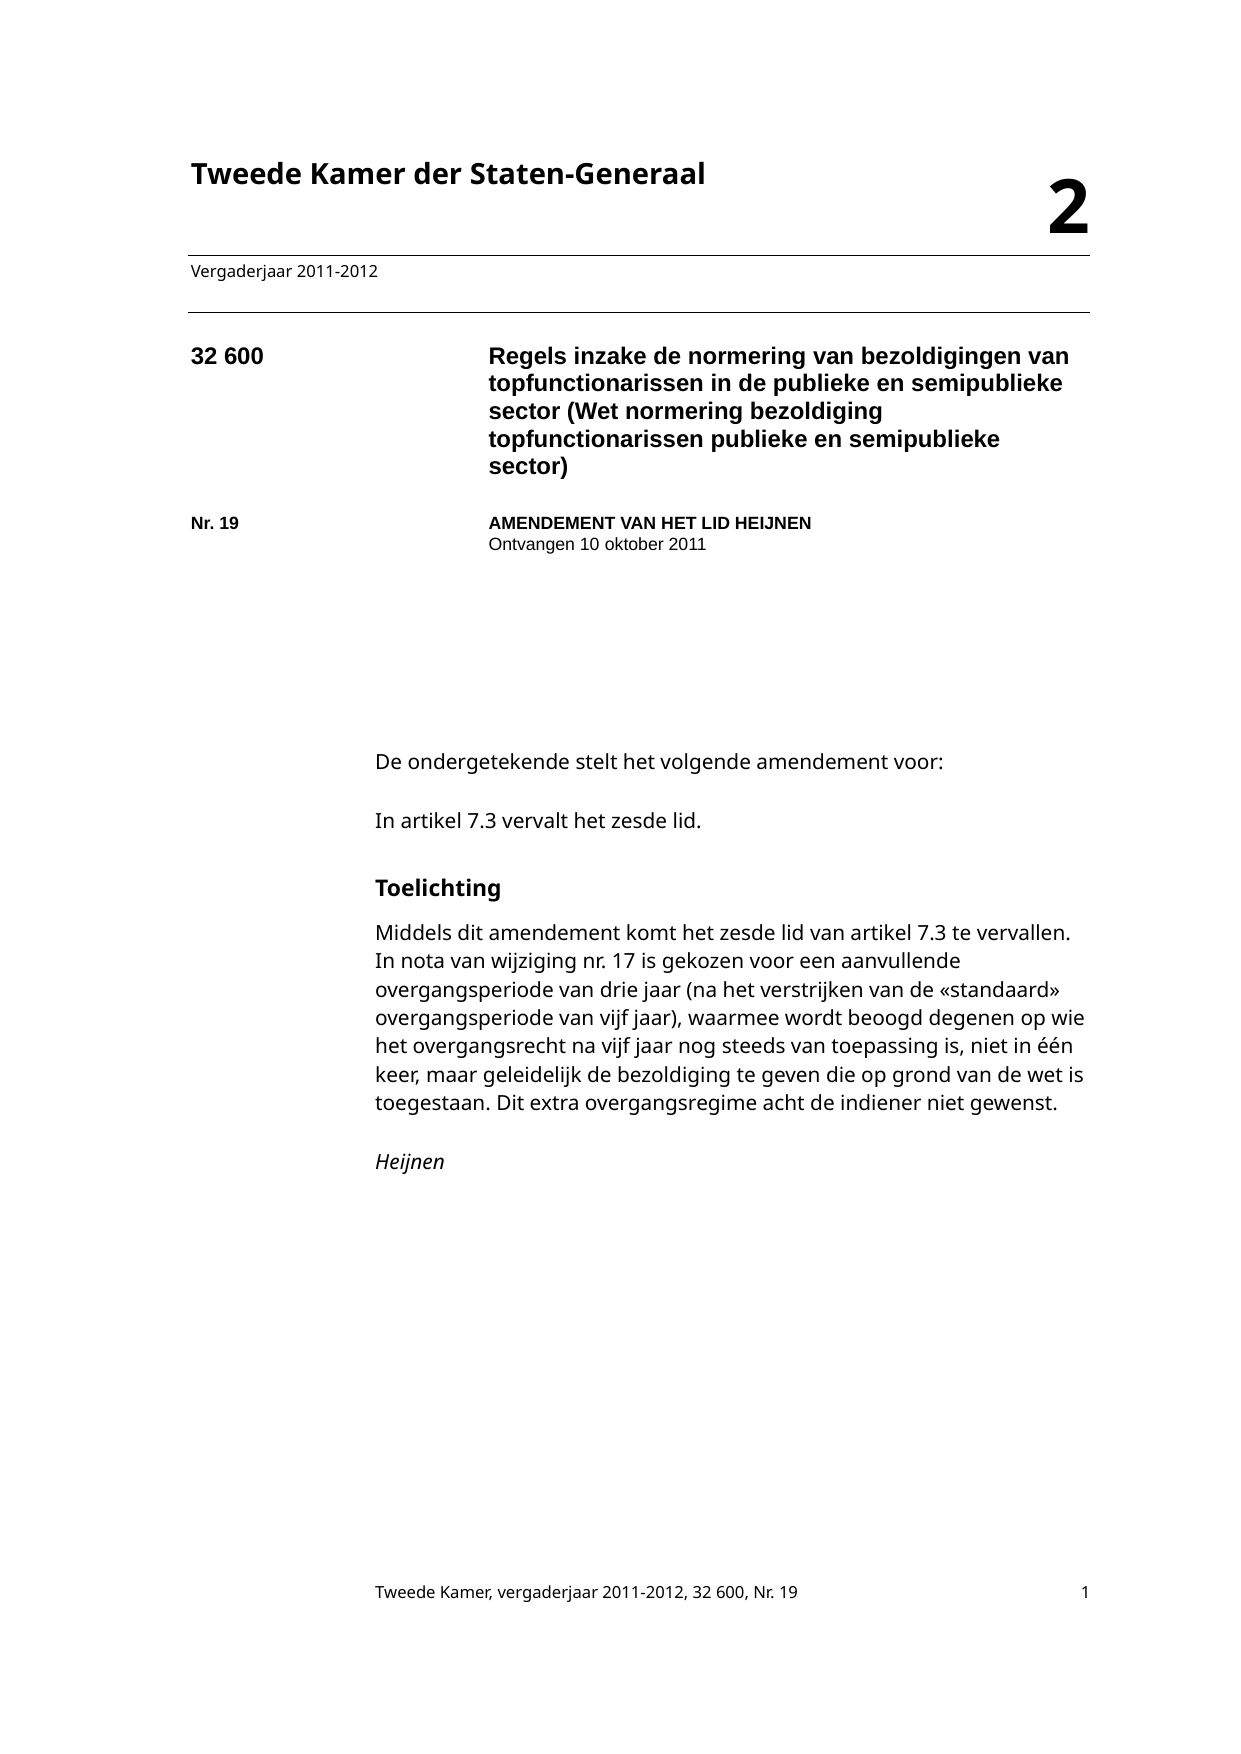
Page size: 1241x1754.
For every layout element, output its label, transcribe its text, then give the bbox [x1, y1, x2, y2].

table_cell [485, 256, 1090, 312]
subtitle Toelichting [375, 872, 1090, 903]
table_cell [188, 313, 485, 339]
table_cell Nr. 19 [188, 510, 485, 629]
text De ondergetekende stelt het volgende amendement voor: [375, 747, 1090, 776]
table_cell [485, 313, 1090, 339]
table_cell 32 600 [188, 339, 485, 510]
table_cell AMENDEMENT VAN HET LID HEIJNEN Ontvangen 10 oktober 2011 [485, 510, 1090, 629]
text Heijnen [375, 1147, 1090, 1175]
text In artikel 7.3 vervalt het zesde lid. [375, 806, 1090, 834]
table_header Tweede Kamer der Staten-Generaal [188, 150, 909, 255]
table_cell Vergaderjaar 2011-2012 [188, 256, 485, 312]
text Middels dit amendement komt het zesde lid van artikel 7.3 te vervallen. In nota van wijziging nr. 17 is gekozen voor een aanvullende overgangsperiode van drie jaar (na het verstrijken van de «standaard» overgangsperiode van vijf jaar), waarmee wordt beoogd degenen op wie het overgangsrecht na vijf jaar nog steeds van toepassing is, niet in één keer, maar geleidelijk de bezoldiging te geven die op grond van de wet is toegestaan. Dit extra overgangsregime acht de indiener niet gewenst. [375, 918, 1090, 1117]
table_header 2 [910, 150, 1090, 255]
table_cell Regels inzake de normering van bezoldigingen van topfunctionarissen in de publieke en semipublieke sector (Wet normering bezoldiging topfunctionarissen publieke en semipublieke sector) [485, 339, 1090, 510]
